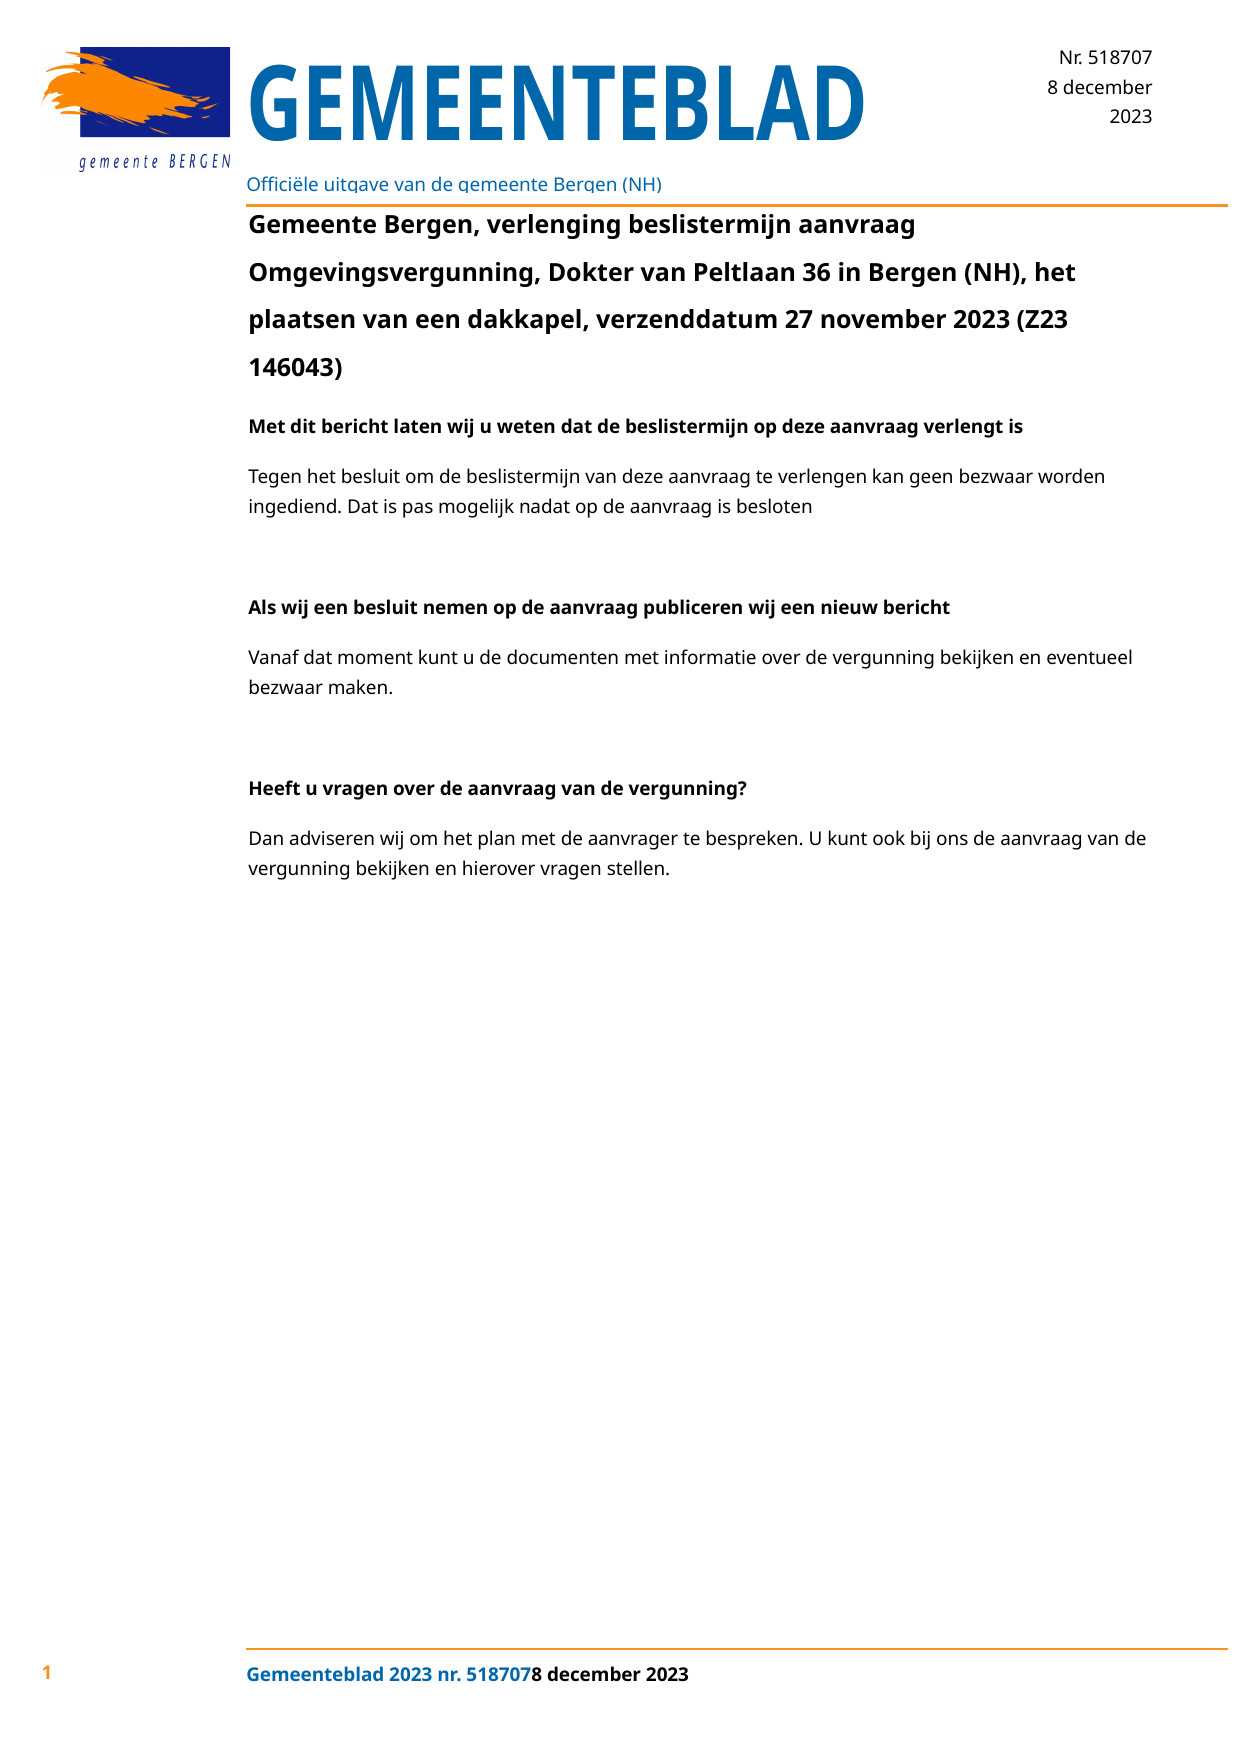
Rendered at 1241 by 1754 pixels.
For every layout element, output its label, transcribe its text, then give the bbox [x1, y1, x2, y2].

text Tegen het besluit om de beslistermijn van deze aanvraag te verlengen kan geen bezwaar worden ingediend. Dat is pas mogelijk nadat op de aanvraag is besloten [248, 463, 1152, 519]
text Als wij een besluit nemen op de aanvraag publiceren wij een nieuw bericht [248, 594, 1152, 620]
picture [41, 47, 231, 172]
text Dan adviseren wij om het plan met de aanvrager te bespreken. U kunt ook bij ons de aanvraag van de vergunning bekijken en hierover vragen stellen. [248, 825, 1152, 881]
text Gemeente Bergen, verlenging beslistermijn aanvraag Omgevingsvergunning, Dokter van Peltlaan 36 in Bergen (NH), het plaatsen van een dakkapel, verzenddatum 27 november 2023 (Z23 146043) [248, 207, 1152, 384]
text Vanaf dat moment kunt u de documenten met informatie over de vergunning bekijken en eventueel bezwaar maken. [248, 644, 1152, 700]
text Met dit bericht laten wij u weten dat de beslistermijn op deze aanvraag verlengt is [248, 413, 1152, 439]
text Heeft u vragen over de aanvraag van de vergunning? [248, 775, 1152, 801]
